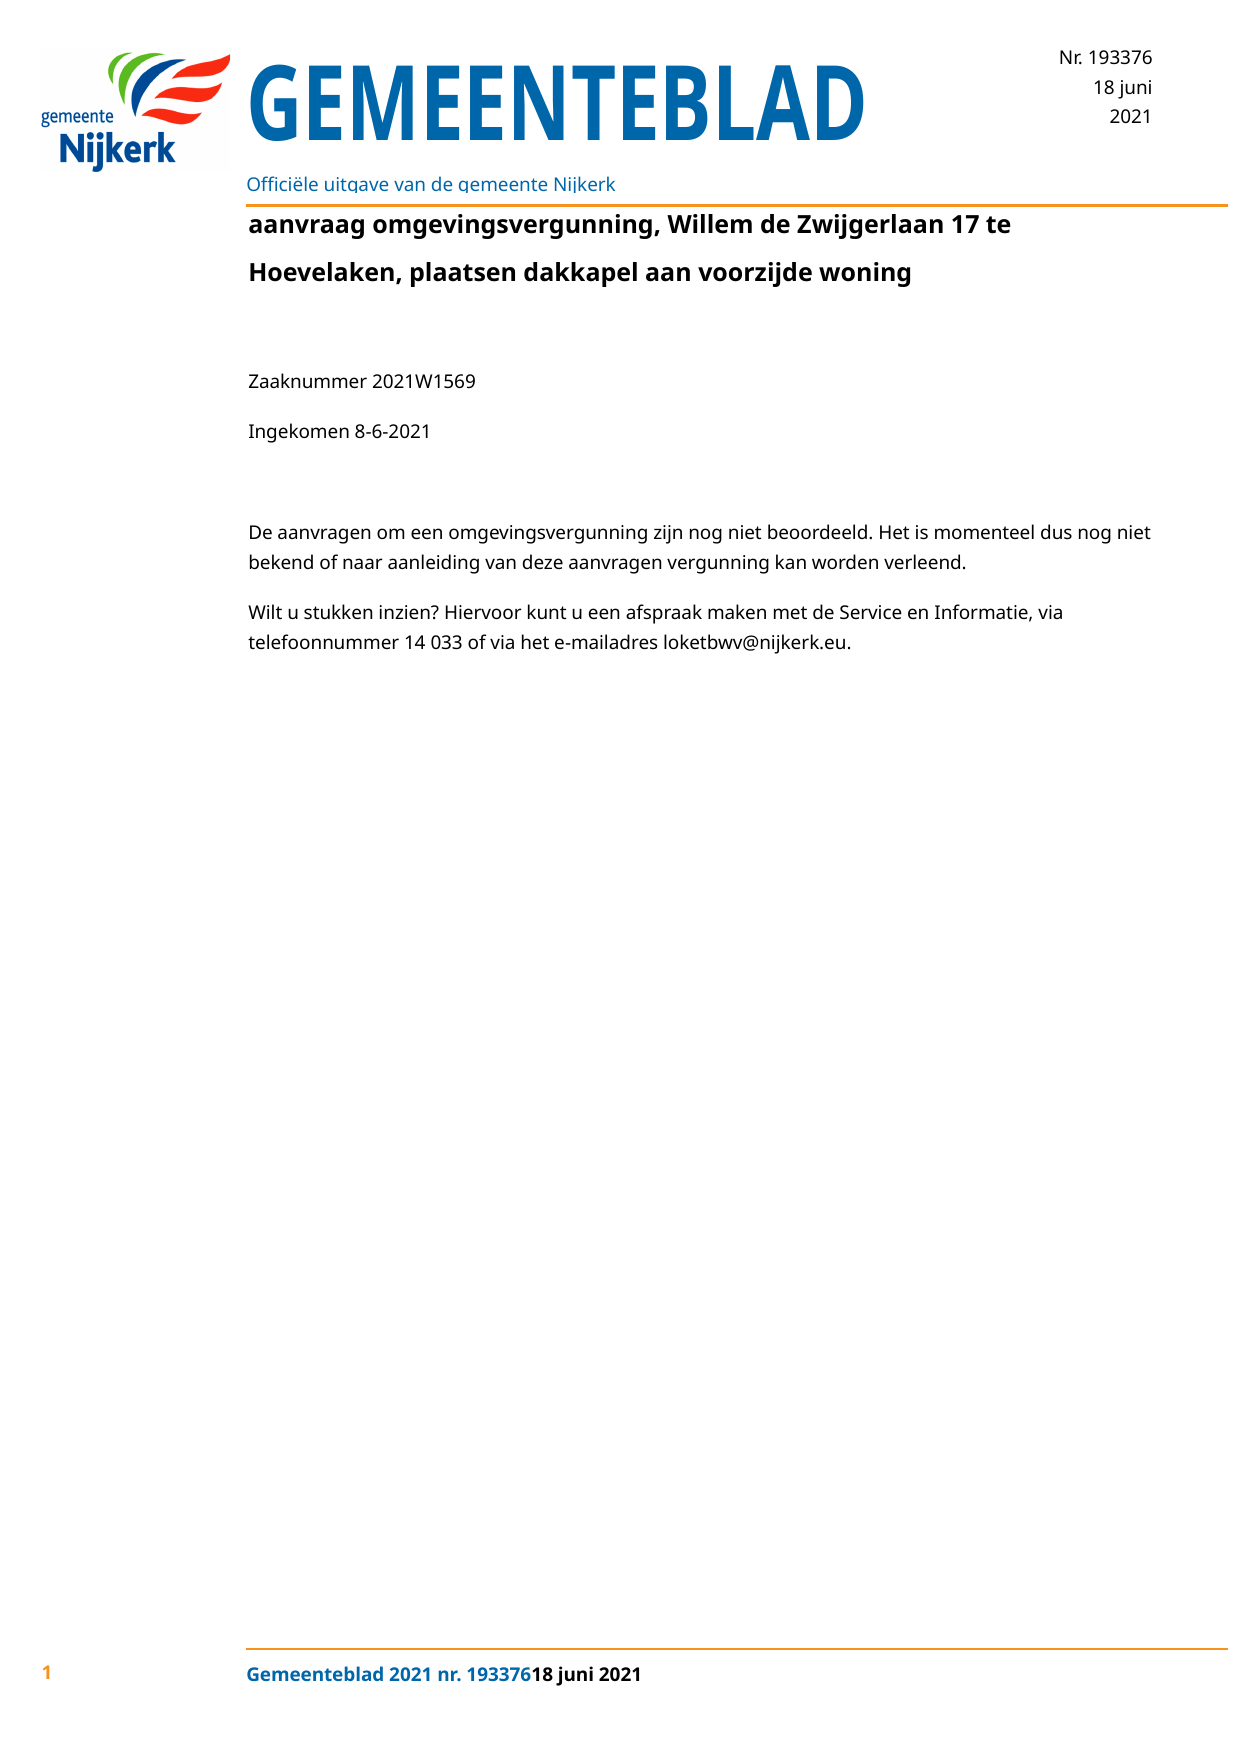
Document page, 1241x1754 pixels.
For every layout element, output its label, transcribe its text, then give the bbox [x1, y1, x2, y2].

text Zaaknummer 2021W1569 [248, 368, 1152, 394]
text aanvraag omgevingsvergunning, Willem de Zwijgerlaan 17 te Hoevelaken, plaatsen dakkapel aan voorzijde woning [248, 207, 1152, 288]
text Ingekomen 8-6-2021 [248, 419, 1152, 444]
text De aanvragen om een omgevingsvergunning zijn nog niet beoordeeld. Het is momenteel dus nog niet bekend of naar aanleiding van deze aanvragen vergunning kan worden verleend. [248, 519, 1152, 575]
picture [41, 47, 231, 172]
text Wilt u stukken inzien? Hiervoor kunt u een afspraak maken met de Service en Informatie, via telefoonnummer 14 033 of via het e-mailadres loketbwv@nijkerk.eu. [248, 599, 1152, 655]
